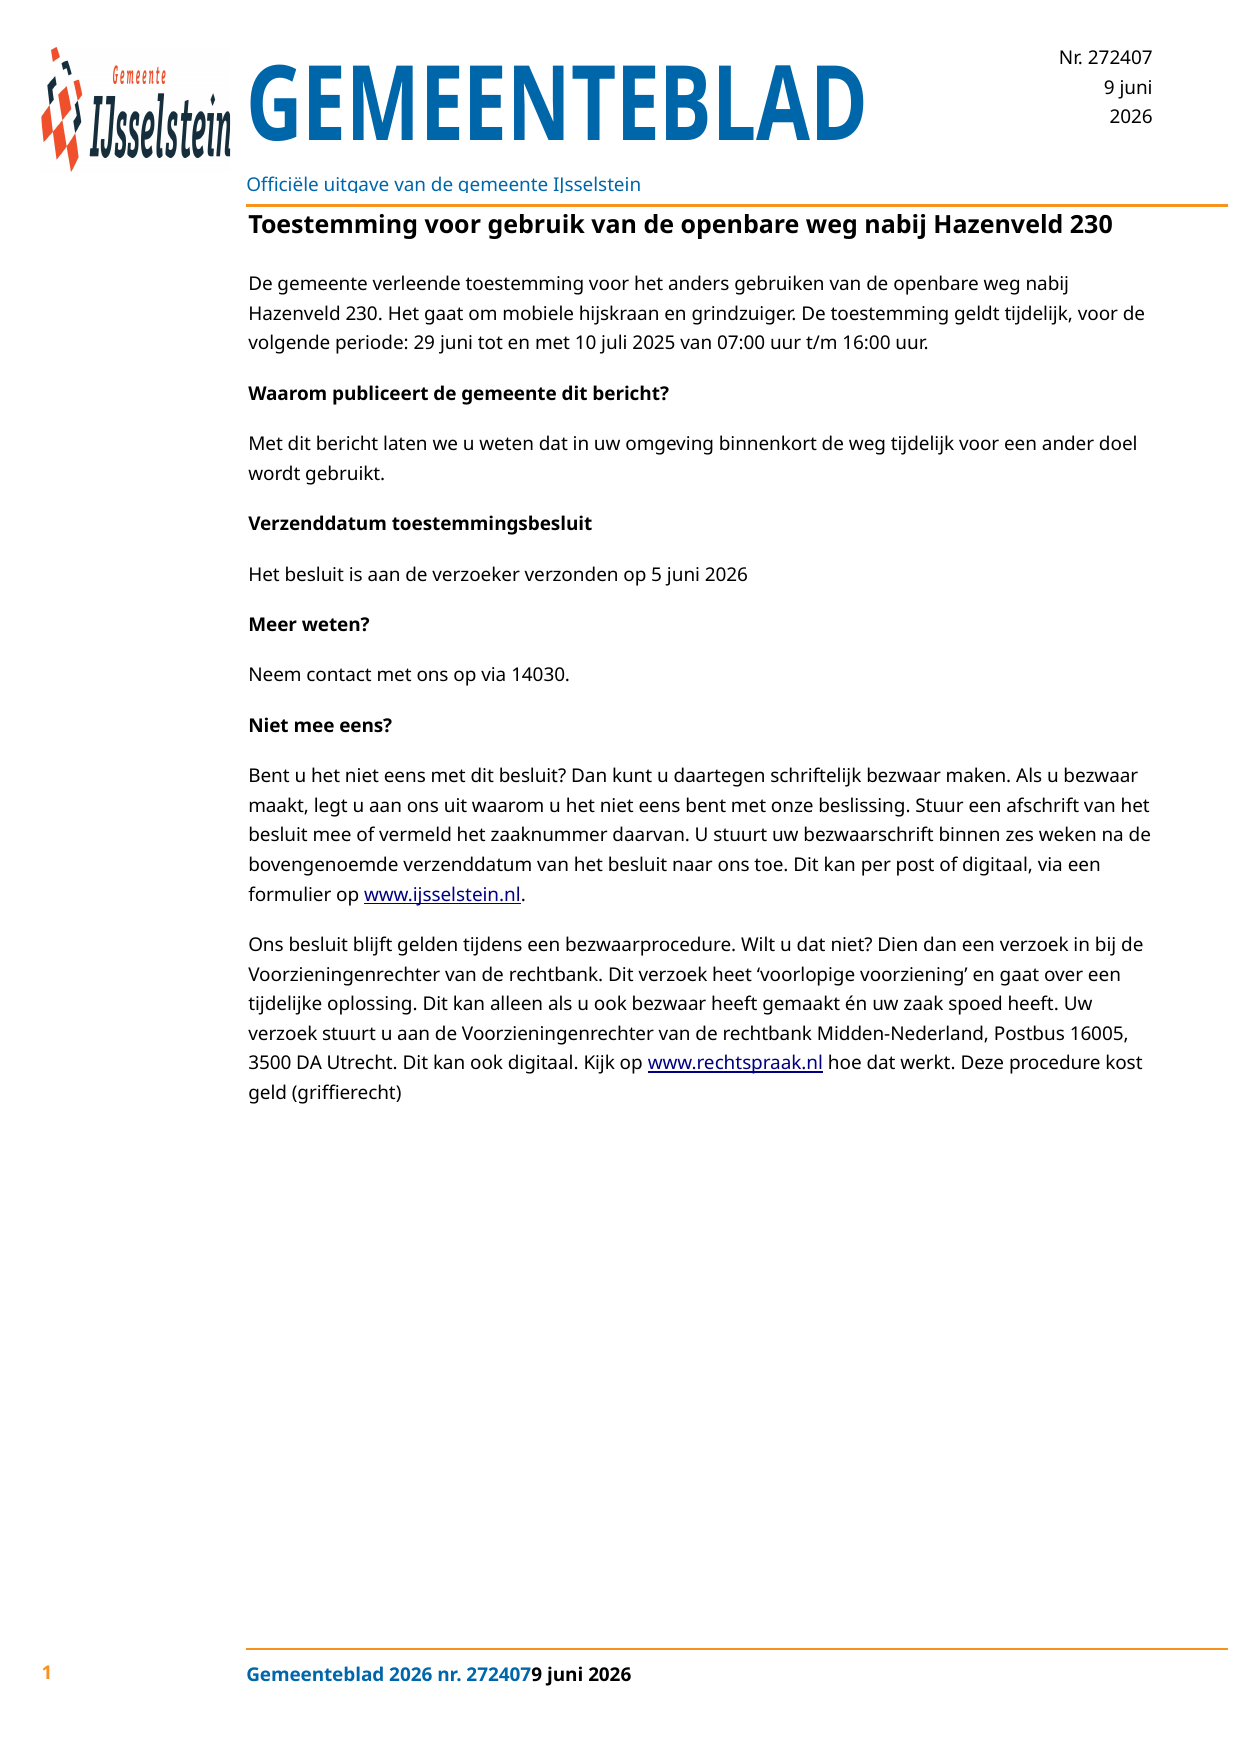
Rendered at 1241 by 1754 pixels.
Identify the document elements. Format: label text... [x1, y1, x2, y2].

text Waarom publiceert de gemeente dit bericht? [248, 380, 1152, 406]
text Verzenddatum toestemmingsbesluit [248, 510, 1152, 536]
text Ons besluit blijft gelden tijdens een bezwaarprocedure. Wilt u dat niet? Dien dan een verzoek in bij de Voorzieningenrechter van de rechtbank. Dit verzoek heet ‘voorlopige voorziening’ en gaat over een tijdelijke oplossing. Dit kan alleen als u ook bezwaar heeft gemaakt én uw zaak spoed heeft. Uw verzoek stuurt u aan de Voorzieningenrechter van de rechtbank Midden-Nederland, Postbus 16005, 3500 DA Utrecht. Dit kan ook digitaal. Kijk op www.rechtspraak.nl hoe dat werkt. Deze procedure kost geld (griffierecht) [248, 931, 1152, 1105]
text Bent u het niet eens met dit besluit? Dan kunt u daartegen schriftelijk bezwaar maken. Als u bezwaar maakt, legt u aan ons uit waarom u het niet eens bent met onze beslissing. Stuur een afschrift van het besluit mee of vermeld het zaaknummer daarvan. U stuurt uw bezwaarschrift binnen zes weken na de bovengenoemde verzenddatum van het besluit naar ons toe. Dit kan per post of digitaal, via een formulier op www.ijsselstein.nl. [248, 762, 1152, 906]
text Niet mee eens? [248, 712, 1152, 738]
picture [41, 47, 231, 172]
text Neem contact met ons op via 14030. [248, 662, 1152, 687]
text De gemeente verleende toestemming voor het anders gebruiken van de openbare weg nabij Hazenveld 230. Het gaat om mobiele hijskraan en grindzuiger. De toestemming geldt tijdelijk, voor de volgende periode: 29 juni tot en met 10 juli 2025 van 07:00 uur t/m 16:00 uur. [248, 270, 1152, 355]
text Met dit bericht laten we u weten dat in uw omgeving binnenkort de weg tijdelijk voor een ander doel wordt gebruikt. [248, 430, 1152, 486]
text Het besluit is aan de verzoeker verzonden op 5 juni 2026 [248, 561, 1152, 586]
text Meer weten? [248, 611, 1152, 637]
text Toestemming voor gebruik van de openbare weg nabij Hazenveld 230 [248, 207, 1152, 241]
